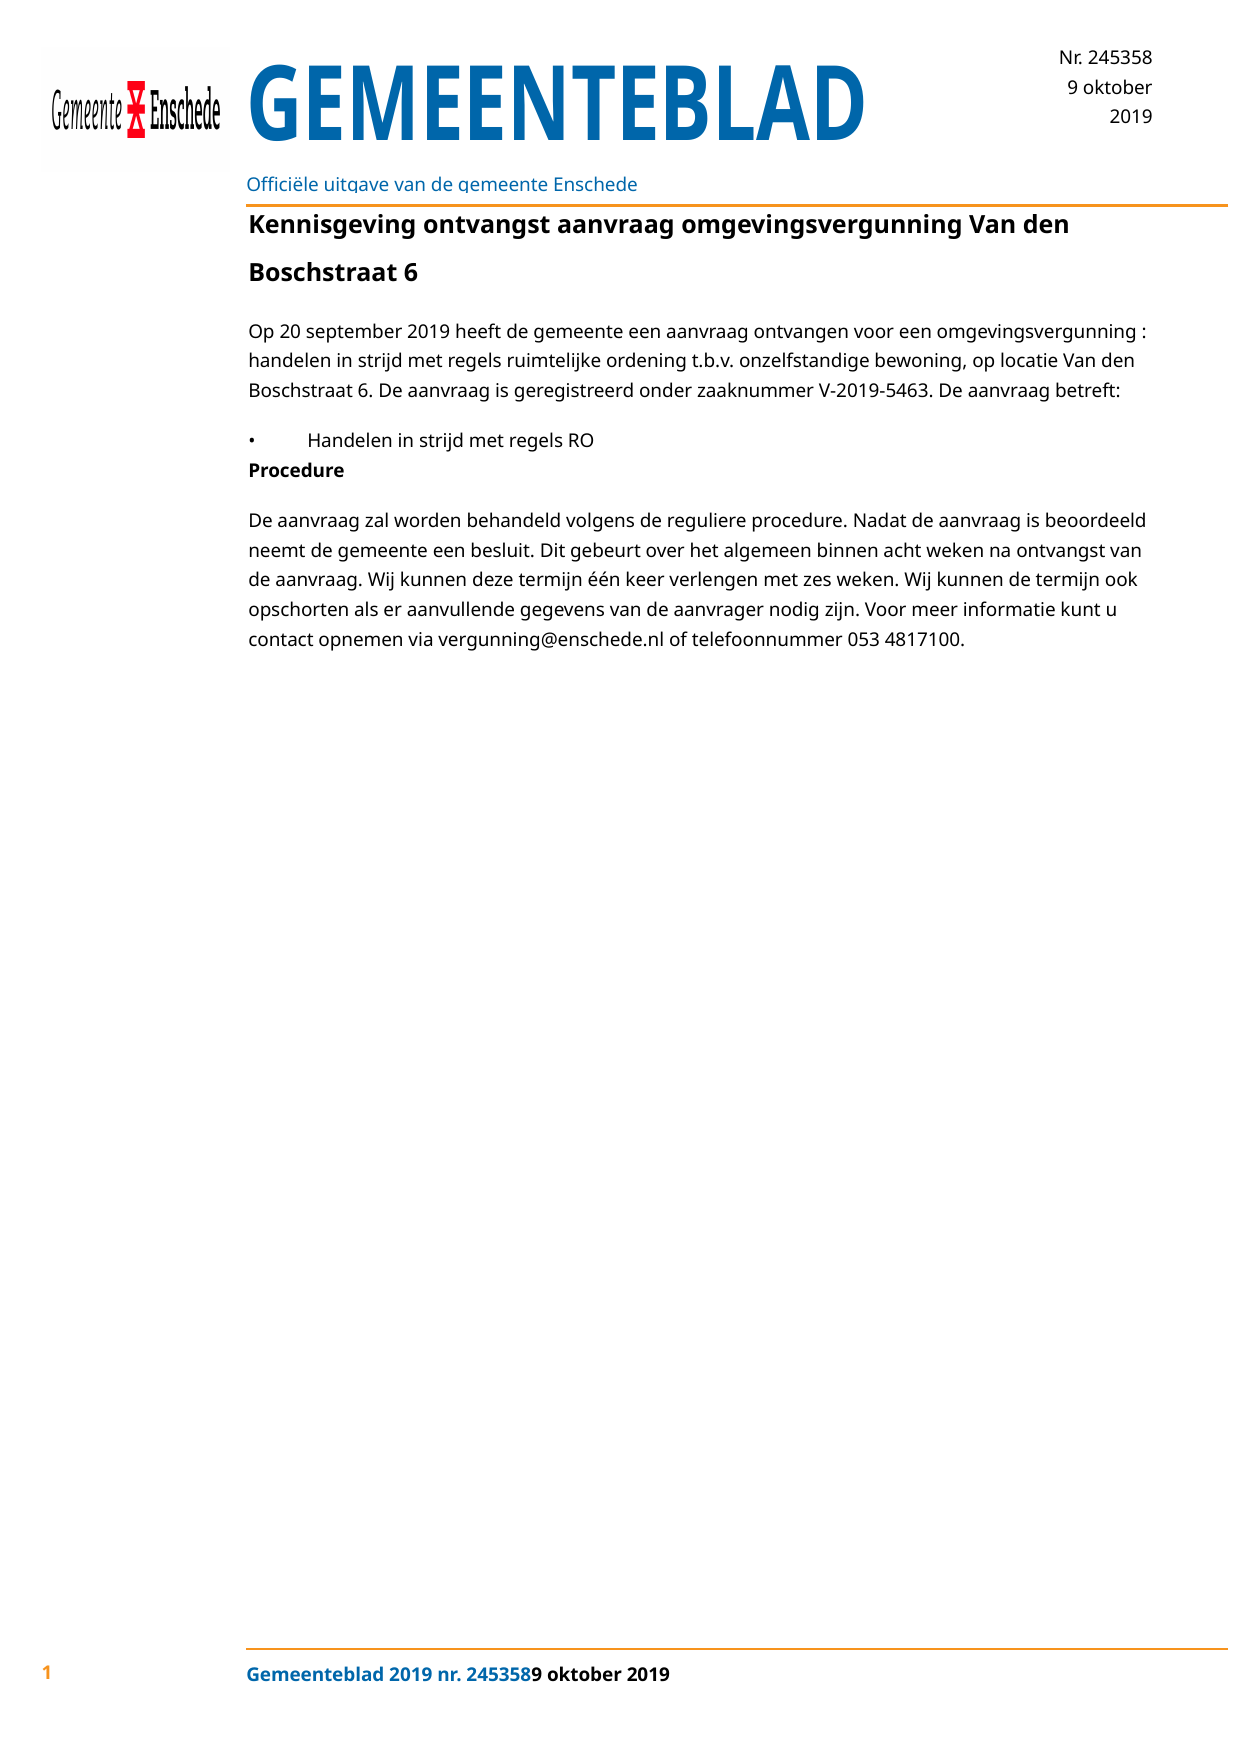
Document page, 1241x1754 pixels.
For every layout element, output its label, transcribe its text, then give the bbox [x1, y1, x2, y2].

text Procedure [248, 457, 1152, 483]
picture [41, 47, 231, 172]
list Handelen in strijd met regels RO [248, 427, 1152, 453]
text Op 20 september 2019 heeft de gemeente een aanvraag ontvangen voor een omgevingsvergunning : handelen in strijd met regels ruimtelijke ordening t.b.v. onzelfstandige bewoning, op locatie Van den Boschstraat 6. De aanvraag is geregistreerd onder zaaknummer V-2019-5463. De aanvraag betreft: [248, 318, 1152, 403]
text De aanvraag zal worden behandeld volgens de reguliere procedure. Nadat de aanvraag is beoordeeld neemt de gemeente een besluit. Dit gebeurt over het algemeen binnen acht weken na ontvangst van de aanvraag. Wij kunnen deze termijn één keer verlengen met zes weken. Wij kunnen de termijn ook opschorten als er aanvullende gegevens van de aanvrager nodig zijn. Voor meer informatie kunt u contact opnemen via vergunning@enschede.nl of telefoonnummer 053 4817100. [248, 507, 1152, 652]
text Kennisgeving ontvangst aanvraag omgevingsvergunning Van den Boschstraat 6 [248, 207, 1152, 288]
